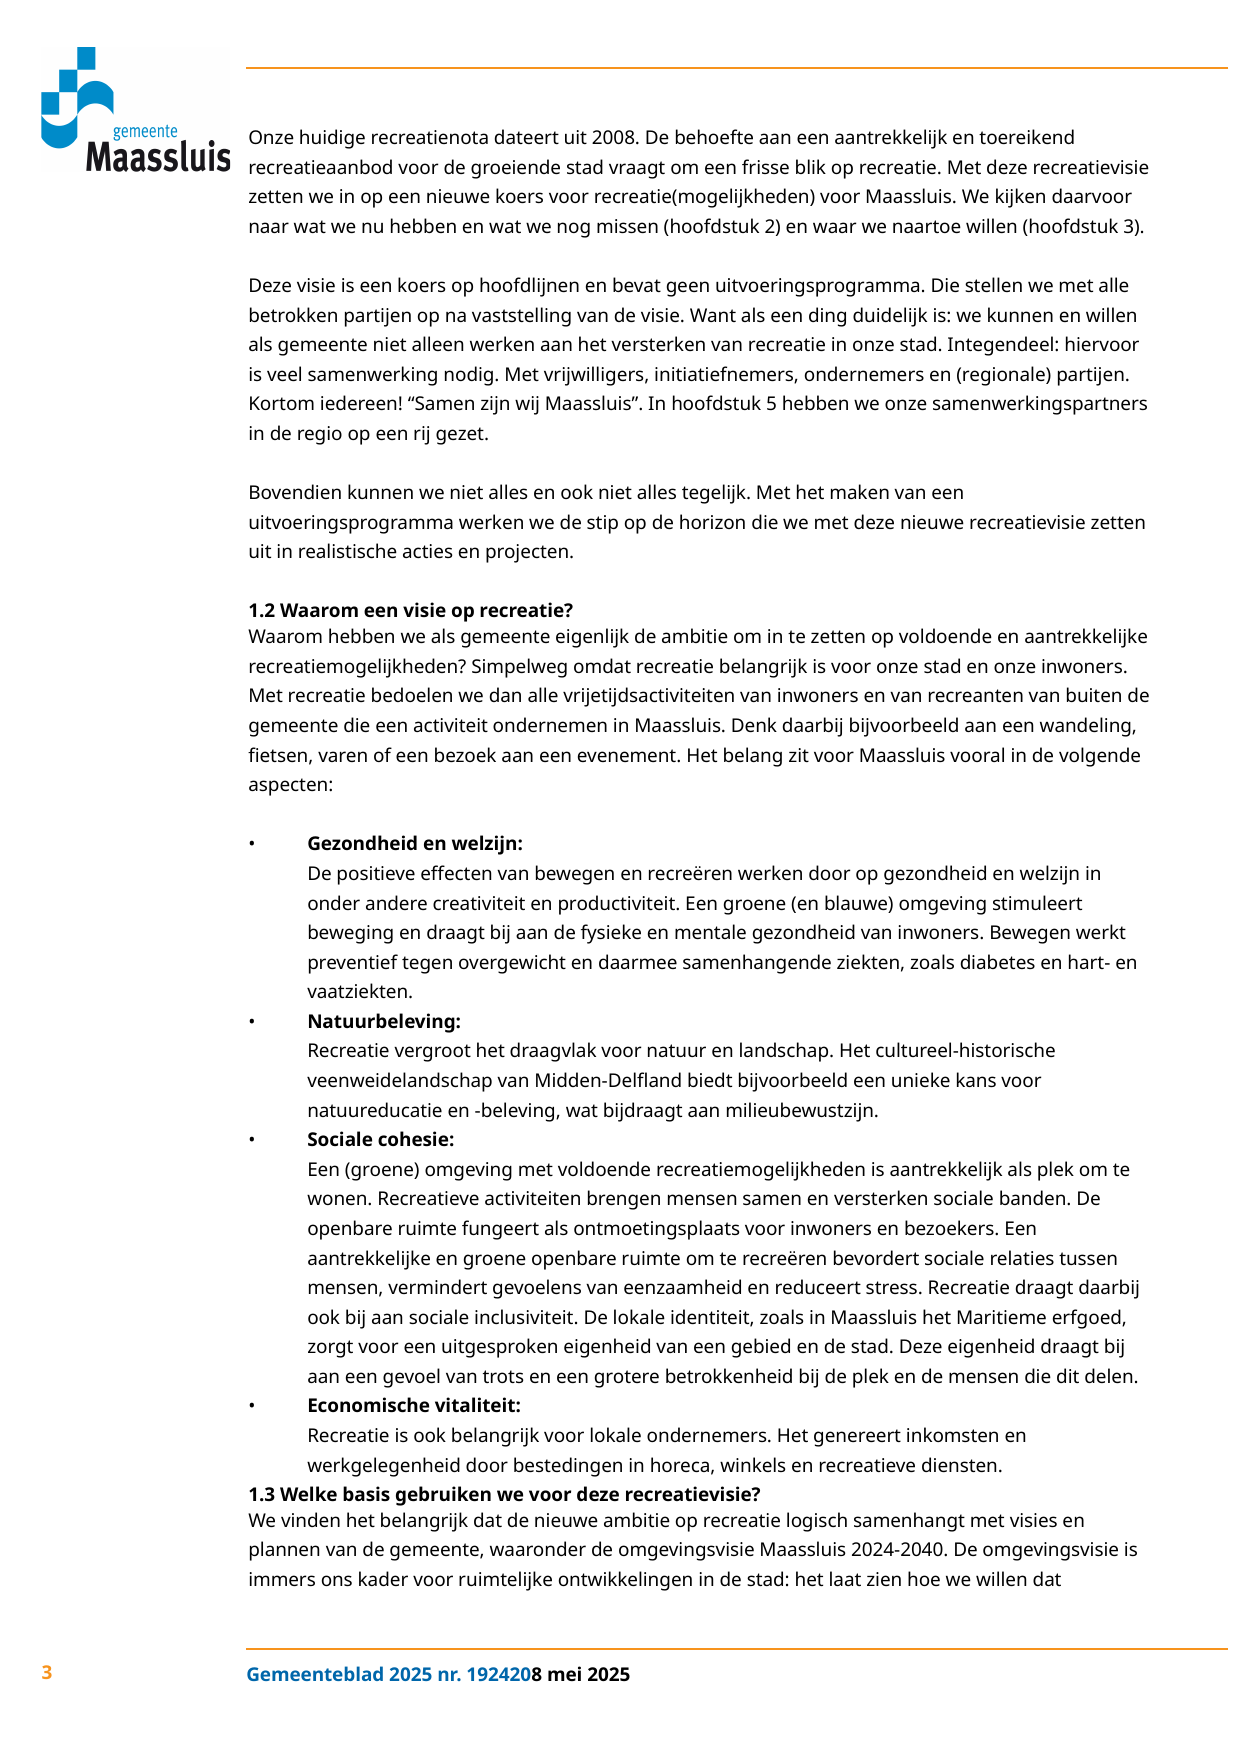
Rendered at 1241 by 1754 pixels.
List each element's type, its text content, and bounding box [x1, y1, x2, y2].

list Recreatie is ook belangrijk voor lokale ondernemers. Het genereert inkomsten en werkgelegenheid door bestedingen in horeca, winkels en recreatieve diensten. [248, 1422, 1152, 1477]
list Economische vitaliteit: [248, 1393, 1152, 1418]
text 1.3 Welke basis gebruiken we voor deze recreatievisie? [248, 1481, 1152, 1507]
list Natuurbeleving: [248, 1008, 1152, 1034]
list Sociale cohesie: [248, 1126, 1152, 1152]
list Gezondheid en welzijn: [248, 831, 1152, 856]
text Bovendien kunnen we niet alles en ook niet alles tegelijk. Met het maken van een uitvoeringsprogramma werken we de stip op de horizon die we met deze nieuwe recreatievisie zetten uit in realistische acties en projecten. [248, 479, 1152, 564]
list Recreatie vergroot het draagvlak voor natuur en landschap. Het cultureel-historische veenweidelandschap van Midden-Delfland biedt bijvoorbeeld een unieke kans voor natuureducatie en -beleving, wat bijdraagt aan milieubewustzijn. [248, 1038, 1152, 1122]
text We vinden het belangrijk dat de nieuwe ambitie op recreatie logisch samenhangt met visies en plannen van de gemeente, waaronder de omgevingsvisie Maassluis 2024-2040. De omgevingsvisie is immers ons kader voor ruimtelijke ontwikkelingen in de stad: het laat zien hoe we willen dat [248, 1507, 1152, 1592]
picture [41, 47, 77, 92]
text Onze huidige recreatienota dateert uit 2008. De behoefte aan een aantrekkelijk en toereikend recreatieaanbod voor de groeiende stad vraagt om een frisse blik op recreatie. Met deze recreatievisie zetten we in op een nieuwe koers voor recreatie(mogelijkheden) voor Maassluis. We kijken daarvoor naar wat we nu hebben en wat we nog missen (hoofdstuk 2) en waar we naartoe willen (hoofdstuk 3). [248, 124, 1152, 239]
picture [41, 47, 231, 172]
text 1.2 Waarom een visie op recreatie? [248, 598, 1152, 623]
text Waarom hebben we als gemeente eigenlijk de ambitie om in te zetten op voldoende en aantrekkelijke recreatiemogelijkheden? Simpelweg omdat recreatie belangrijk is voor onze stad en onze inwoners. Met recreatie bedoelen we dan alle vrijetijdsactiviteiten van inwoners en van recreanten van buiten de gemeente die een activiteit ondernemen in Maassluis. Denk daarbij bijvoorbeeld aan een wandeling, fietsen, varen of een bezoek aan een evenement. Het belang zit voor Maassluis vooral in de volgende aspecten: [248, 623, 1152, 797]
list Een (groene) omgeving met voldoende recreatiemogelijkheden is aantrekkelijk als plek om te wonen. Recreatieve activiteiten brengen mensen samen en versterken sociale banden. De openbare ruimte fungeert als ontmoetingsplaats voor inwoners en bezoekers. Een aantrekkelijke en groene openbare ruimte om te recreëren bevordert sociale relaties tussen mensen, vermindert gevoelens van eenzaamheid en reduceert stress. Recreatie draagt daarbij ook bij aan sociale inclusiviteit. De lokale identiteit, zoals in Maassluis het Maritieme erfgoed, zorgt voor een uitgesproken eigenheid van een gebied en de stad. Deze eigenheid draagt bij aan een gevoel van trots en een grotere betrokkenheid bij de plek en de mensen die dit delen. [248, 1156, 1152, 1389]
list De positieve effecten van bewegen en recreëren werken door op gezondheid en welzijn in onder andere creativiteit en productiviteit. Een groene (en blauwe) omgeving stimuleert beweging en draagt bij aan de fysieke en mentale gezondheid van inwoners. Bewegen werkt preventief tegen overgewicht en daarmee samenhangende ziekten, zoals diabetes en hart- en vaatziekten. [248, 860, 1152, 1004]
text Deze visie is een koers op hoofdlijnen en bevat geen uitvoeringsprogramma. Die stellen we met alle betrokken partijen op na vaststelling van de visie. Want als een ding duidelijk is: we kunnen en willen als gemeente niet alleen werken aan het versterken van recreatie in onze stad. Integendeel: hiervoor is veel samenwerking nodig. Met vrijwilligers, initiatiefnemers, ondernemers en (regionale) partijen. Kortom iedereen! “Samen zijn wij Maassluis”. In hoofdstuk 5 hebben we onze samenwerkingspartners in de regio op een rij gezet. [248, 272, 1152, 446]
